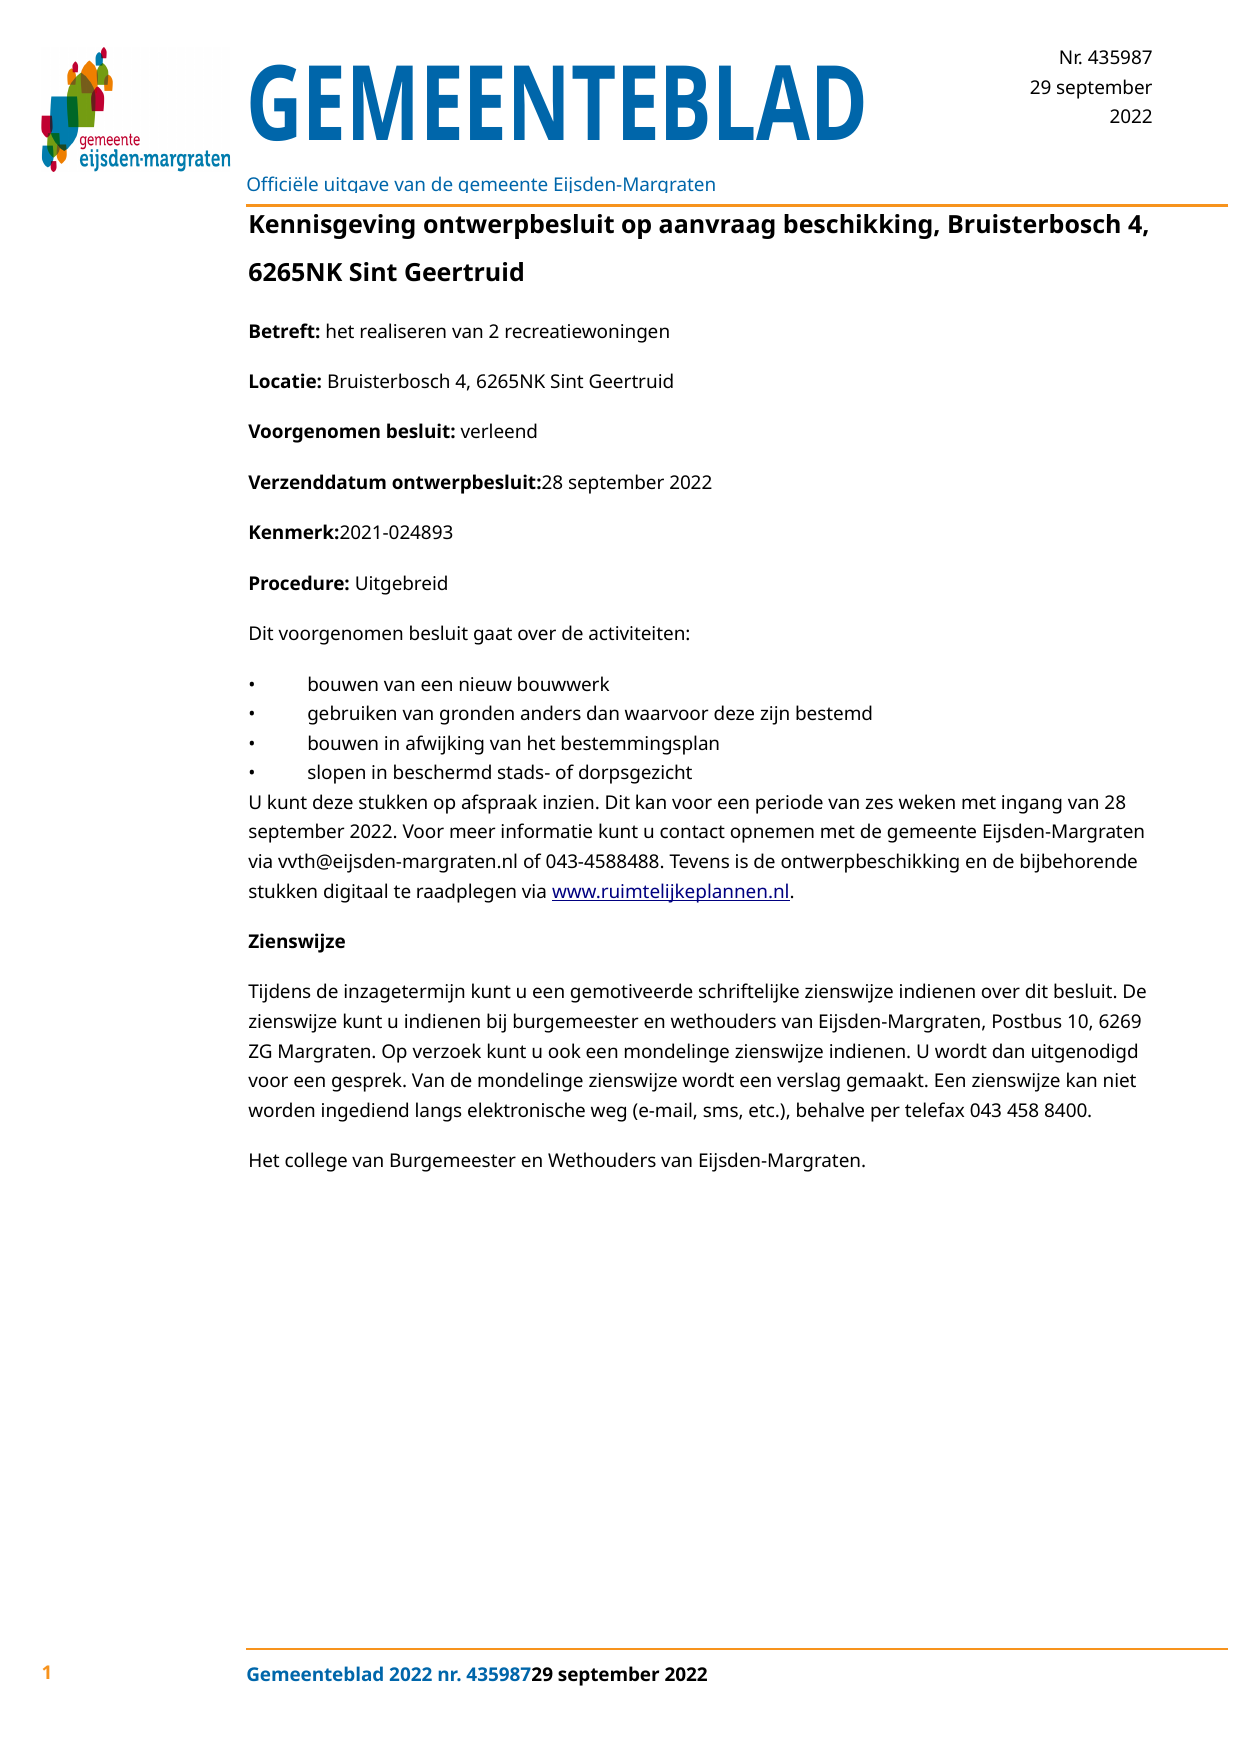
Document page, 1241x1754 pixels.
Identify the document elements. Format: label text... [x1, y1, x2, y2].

list slopen in beschermd stads- of dorpsgezicht [248, 759, 1152, 785]
text Voorgenomen besluit: verleend [248, 419, 1152, 444]
text Procedure: Uitgebreid [248, 570, 1152, 596]
text Betreft: het realiseren van 2 recreatiewoningen [248, 318, 1152, 344]
text Het college van Burgemeester en Wethouders van Eijsden-Margraten. [248, 1147, 1152, 1173]
list bouwen in afwijking van het bestemmingsplan [248, 730, 1152, 756]
text Verzenddatum ontwerpbesluit:28 september 2022 [248, 469, 1152, 495]
text Dit voorgenomen besluit gaat over de activiteiten: [248, 620, 1152, 646]
text U kunt deze stukken op afspraak inzien. Dit kan voor een periode van zes weken met ingang van 28 september 2022. Voor meer informatie kunt u contact opnemen met de gemeente Eijsden-Margraten via vvth@eijsden-margraten.nl of 043-4588488. Tevens is de ontwerpbeschikking en de bijbehorende stukken digitaal te raadplegen via www.ruimtelijkeplannen.nl. [248, 789, 1152, 904]
text Tijdens de inzagetermijn kunt u een gemotiveerde schriftelijke zienswijze indienen over dit besluit. De zienswijze kunt u indienen bij burgemeester en wethouders van Eijsden-Margraten, Postbus 10, 6269 ZG Margraten. Op verzoek kunt u ook een mondelinge zienswijze indienen. U wordt dan uitgenodigd voor een gesprek. Van de mondelinge zienswijze wordt een verslag gemaakt. Een zienswijze kan niet worden ingediend langs elektronische weg (e-mail, sms, etc.), behalve per telefax 043 458 8400. [248, 979, 1152, 1123]
text Kennisgeving ontwerpbesluit op aanvraag beschikking, Bruisterbosch 4, 6265NK Sint Geertruid [248, 207, 1152, 288]
picture [41, 47, 231, 172]
list gebruiken van gronden anders dan waarvoor deze zijn bestemd [248, 700, 1152, 726]
text Locatie: Bruisterbosch 4, 6265NK Sint Geertruid [248, 368, 1152, 394]
text Zienswijze [248, 928, 1152, 954]
text Kenmerk:2021-024893 [248, 519, 1152, 545]
list bouwen van een nieuw bouwwerk [248, 671, 1152, 697]
